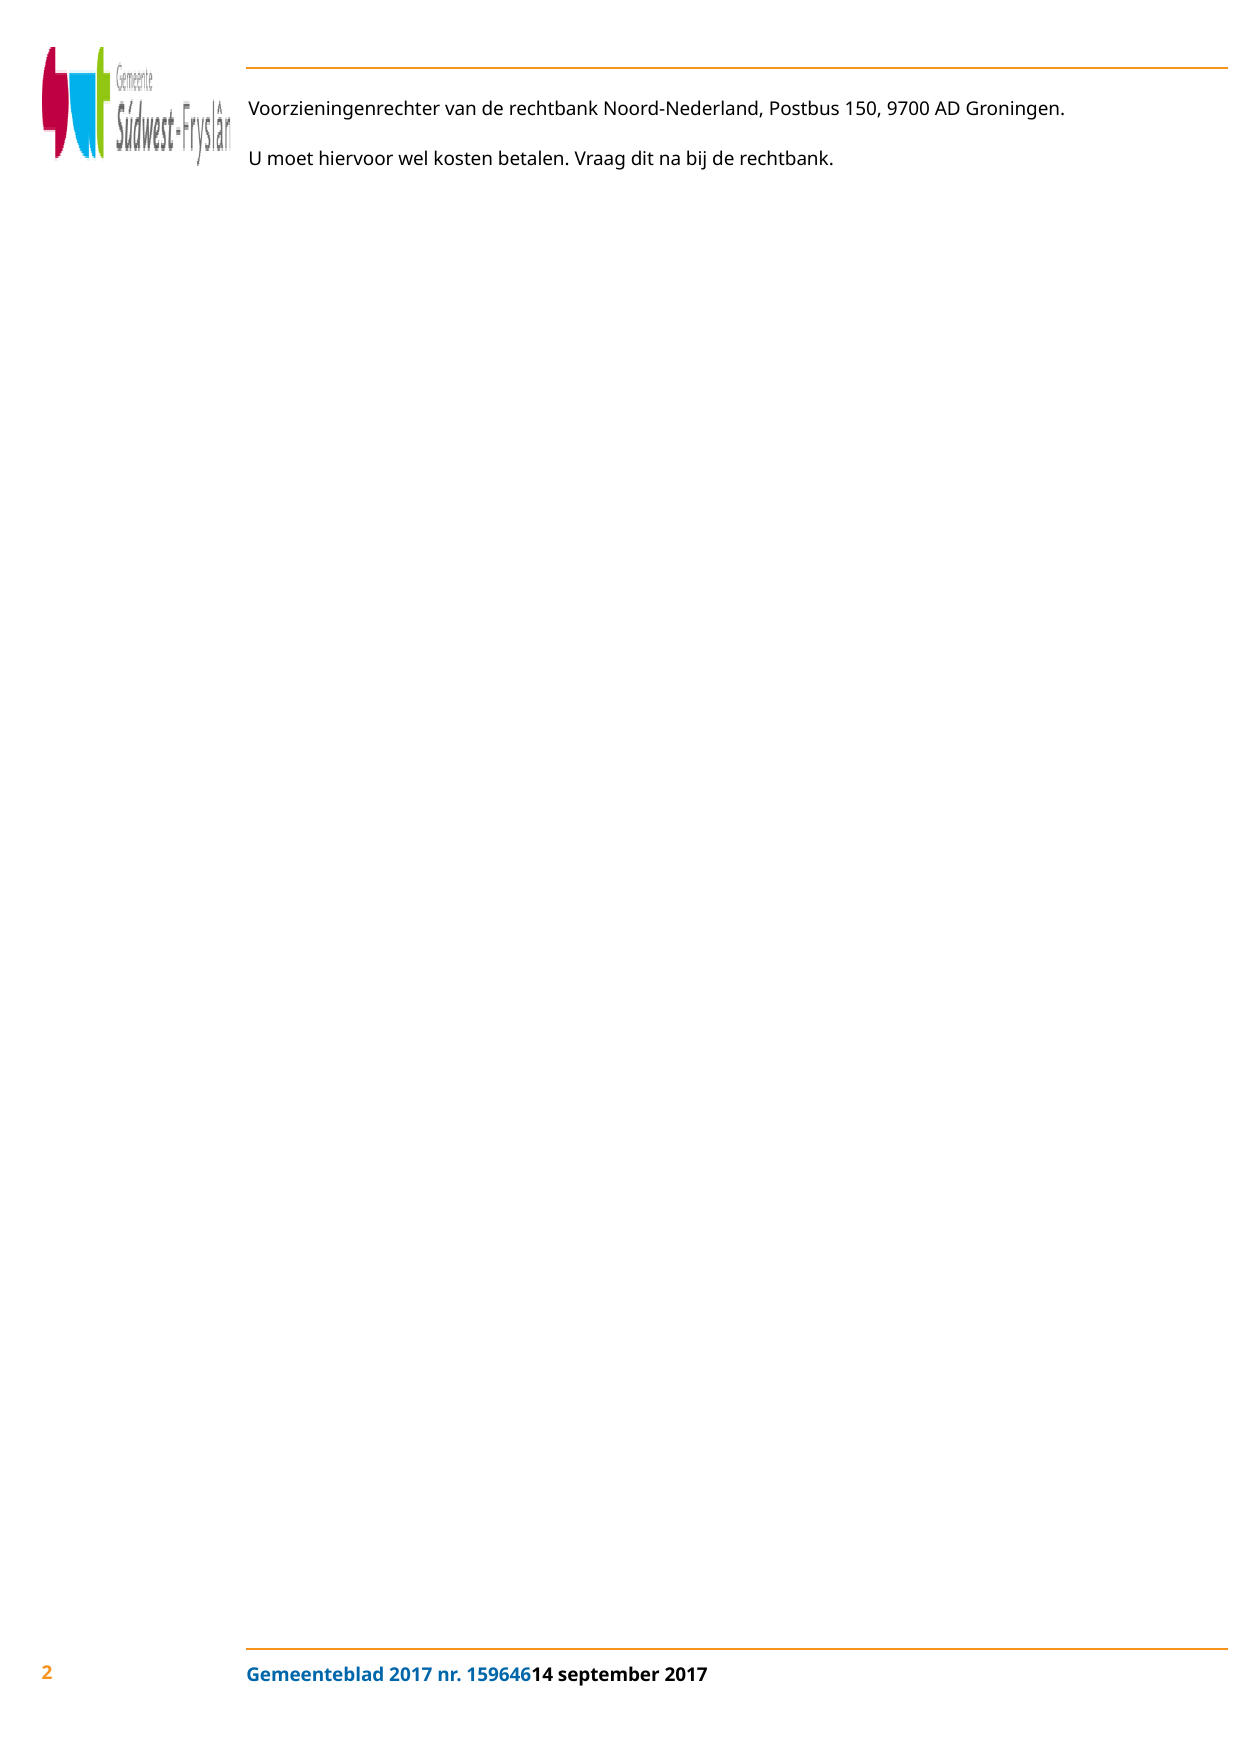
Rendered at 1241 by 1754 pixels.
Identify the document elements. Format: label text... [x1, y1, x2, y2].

text U moet hiervoor wel kosten betalen. Vraag dit na bij de rechtbank. [248, 145, 1152, 171]
picture [41, 47, 231, 172]
text Voorzieningenrechter van de rechtbank Noord-Nederland, Postbus 150, 9700 AD Groningen. [248, 95, 1152, 121]
